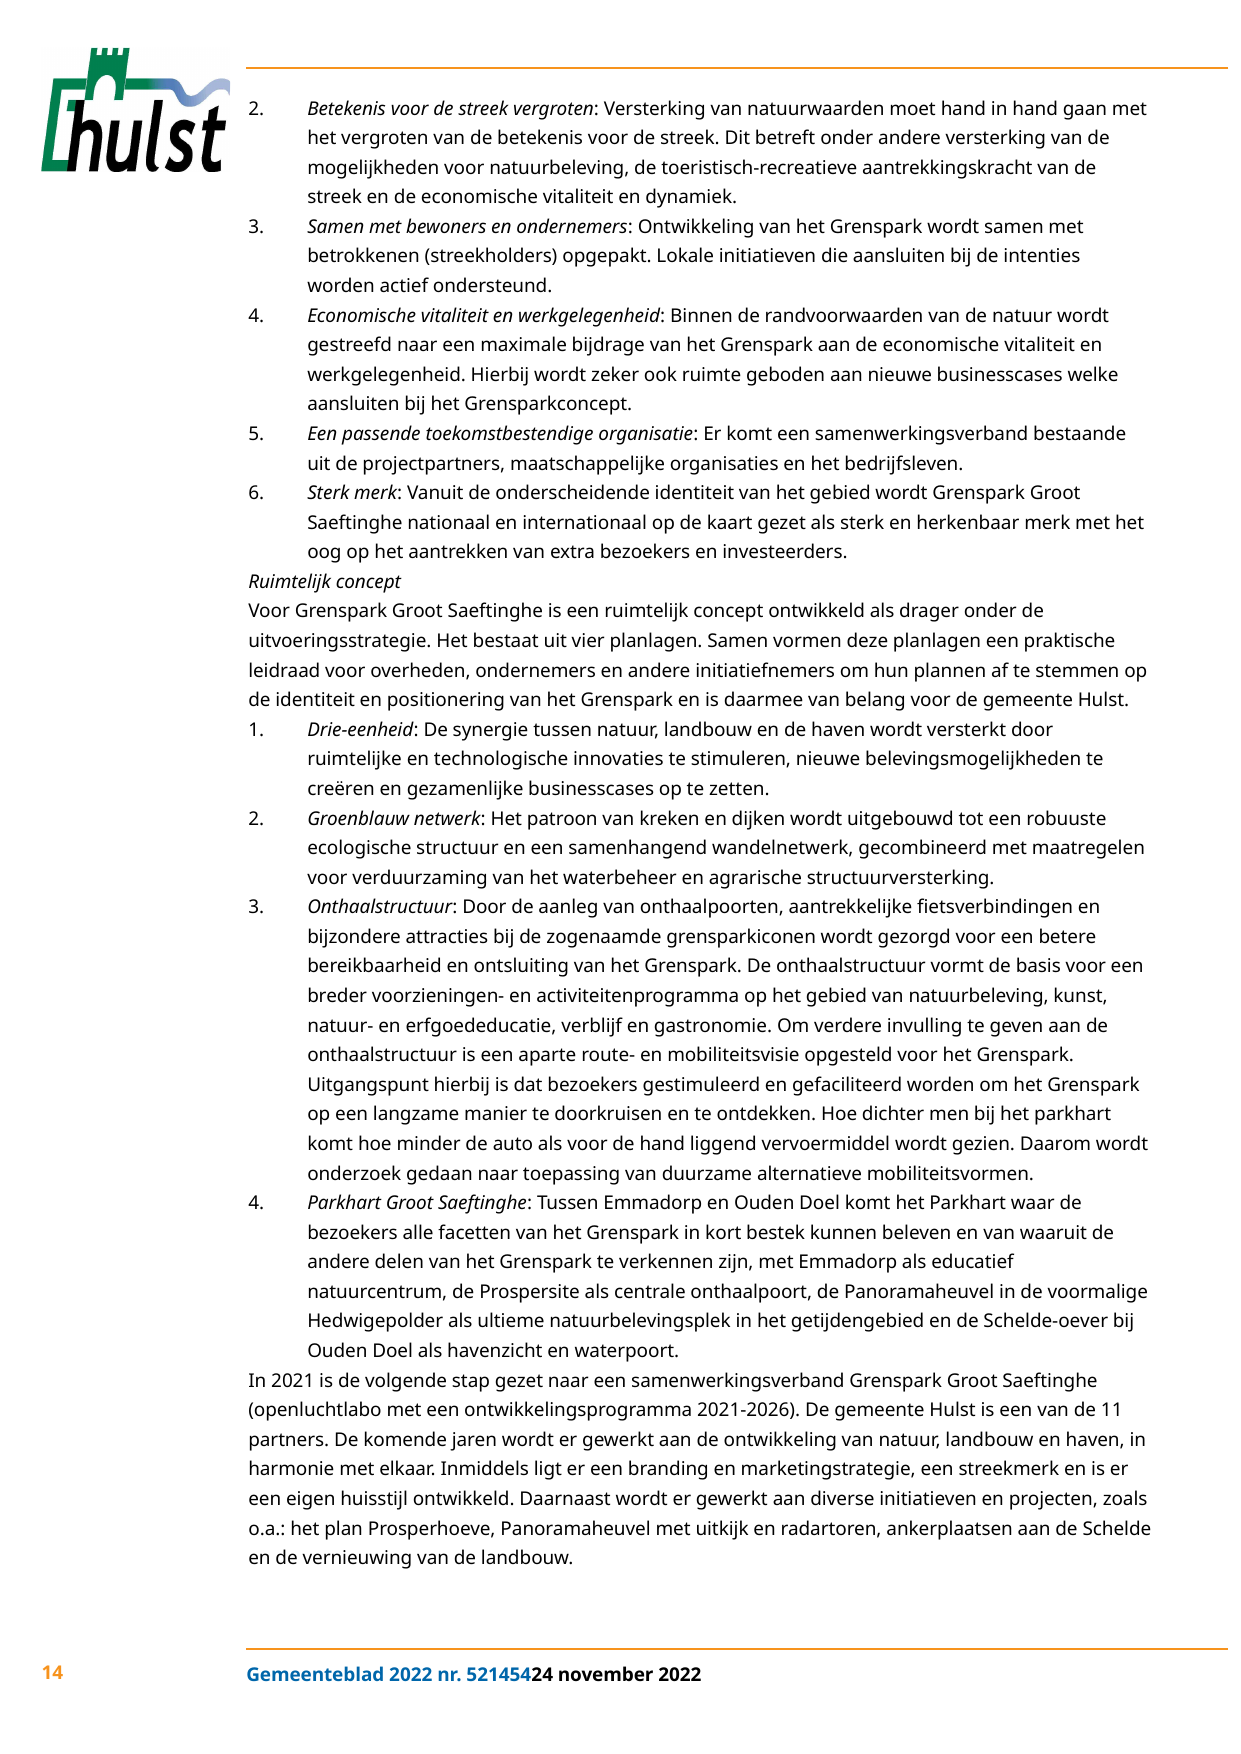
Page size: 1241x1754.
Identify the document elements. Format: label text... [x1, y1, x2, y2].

text Ruimtelijk concept [248, 568, 1152, 594]
list Sterk merk: Vanuit de onderscheidende identiteit van het gebied wordt Grenspark Groot Saeftinghe nationaal en internationaal op de kaart gezet als sterk en herkenbaar merk met het oog op het aantrekken van extra bezoekers en investeerders. [248, 479, 1152, 564]
list Samen met bewoners en ondernemers: Ontwikkeling van het Grenspark wordt samen met betrokkenen (streekholders) opgepakt. Lokale initiatieven die aansluiten bij de intenties worden actief ondersteund. [248, 213, 1152, 298]
list Economische vitaliteit en werkgelegenheid: Binnen de randvoorwaarden van de natuur wordt gestreefd naar een maximale bijdrage van het Grenspark aan de economische vitaliteit en werkgelegenheid. Hierbij wordt zeker ook ruimte geboden aan nieuwe businesscases welke aansluiten bij het Grensparkconcept. [248, 302, 1152, 416]
list Een passende toekomstbestendige organisatie: Er komt een samenwerkingsverband bestaande uit de projectpartners, maatschappelijke organisaties en het bedrijfsleven. [248, 420, 1152, 476]
picture [41, 47, 231, 172]
text Voor Grenspark Groot Saeftinghe is een ruimtelijk concept ontwikkeld als drager onder de uitvoeringsstrategie. Het bestaat uit vier planlagen. Samen vormen deze planlagen een praktische leidraad voor overheden, ondernemers en andere initiatiefnemers om hun plannen af te stemmen op de identiteit en positionering van het Grenspark en is daarmee van belang voor de gemeente Hulst. [248, 598, 1152, 712]
list Parkhart Groot Saeftinghe: Tussen Emmadorp en Ouden Doel komt het Parkhart waar de bezoekers alle facetten van het Grenspark in kort bestek kunnen beleven en van waaruit de andere delen van het Grenspark te verkennen zijn, met Emmadorp als educatief natuurcentrum, de Prospersite als centrale onthaalpoort, de Panoramaheuvel in de voormalige Hedwigepolder als ultieme natuurbelevingsplek in het getijdengebied en de Schelde-oever bij Ouden Doel als havenzicht en waterpoort. [248, 1189, 1152, 1363]
list Onthaalstructuur: Door de aanleg van onthaalpoorten, aantrekkelijke fietsverbindingen en bijzondere attracties bij de zogenaamde grensparkiconen wordt gezorgd voor een betere bereikbaarheid en ontsluiting van het Grenspark. De onthaalstructuur vormt de basis voor een breder voorzieningen- en activiteitenprogramma op het gebied van natuurbeleving, kunst, natuur- en erfgoededucatie, verblijf en gastronomie. Om verdere invulling te geven aan de onthaalstructuur is een aparte route- en mobiliteitsvisie opgesteld voor het Grenspark. Uitgangspunt hierbij is dat bezoekers gestimuleerd en gefaciliteerd worden om het Grenspark op een langzame manier te doorkruisen en te ontdekken. Hoe dichter men bij het parkhart komt hoe minder de auto als voor de hand liggend vervoermiddel wordt gezien. Daarom wordt onderzoek gedaan naar toepassing van duurzame alternatieve mobiliteitsvormen. [248, 893, 1152, 1186]
list Betekenis voor de streek vergroten: Versterking van natuurwaarden moet hand in hand gaan met het vergroten van de betekenis voor de streek. Dit betreft onder andere versterking van de mogelijkheden voor natuurbeleving, de toeristisch-recreatieve aantrekkingskracht van de streek en de economische vitaliteit en dynamiek. [248, 95, 1152, 209]
list Groenblauw netwerk: Het patroon van kreken en dijken wordt uitgebouwd tot een robuuste ecologische structuur en een samenhangend wandelnetwerk, gecombineerd met maatregelen voor verduurzaming van het waterbeheer en agrarische structuurversterking. [248, 805, 1152, 890]
list Drie-eenheid: De synergie tussen natuur, landbouw en de haven wordt versterkt door ruimtelijke en technologische innovaties te stimuleren, nieuwe belevingsmogelijkheden te creëren en gezamenlijke businesscases op te zetten. [248, 716, 1152, 801]
text In 2021 is de volgende stap gezet naar een samenwerkingsverband Grenspark Groot Saeftinghe (openluchtlabo met een ontwikkelingsprogramma 2021-2026). De gemeente Hulst is een van de 11 partners. De komende jaren wordt er gewerkt aan de ontwikkeling van natuur, landbouw en haven, in harmonie met elkaar. Inmiddels ligt er een branding en marketingstrategie, een streekmerk en is er een eigen huisstijl ontwikkeld. Daarnaast wordt er gewerkt aan diverse initiatieven en projecten, zoals o.a.: het plan Prosperhoeve, Panoramaheuvel met uitkijk en radartoren, ankerplaatsen aan de Schelde en de vernieuwing van de landbouw. [248, 1367, 1152, 1570]
